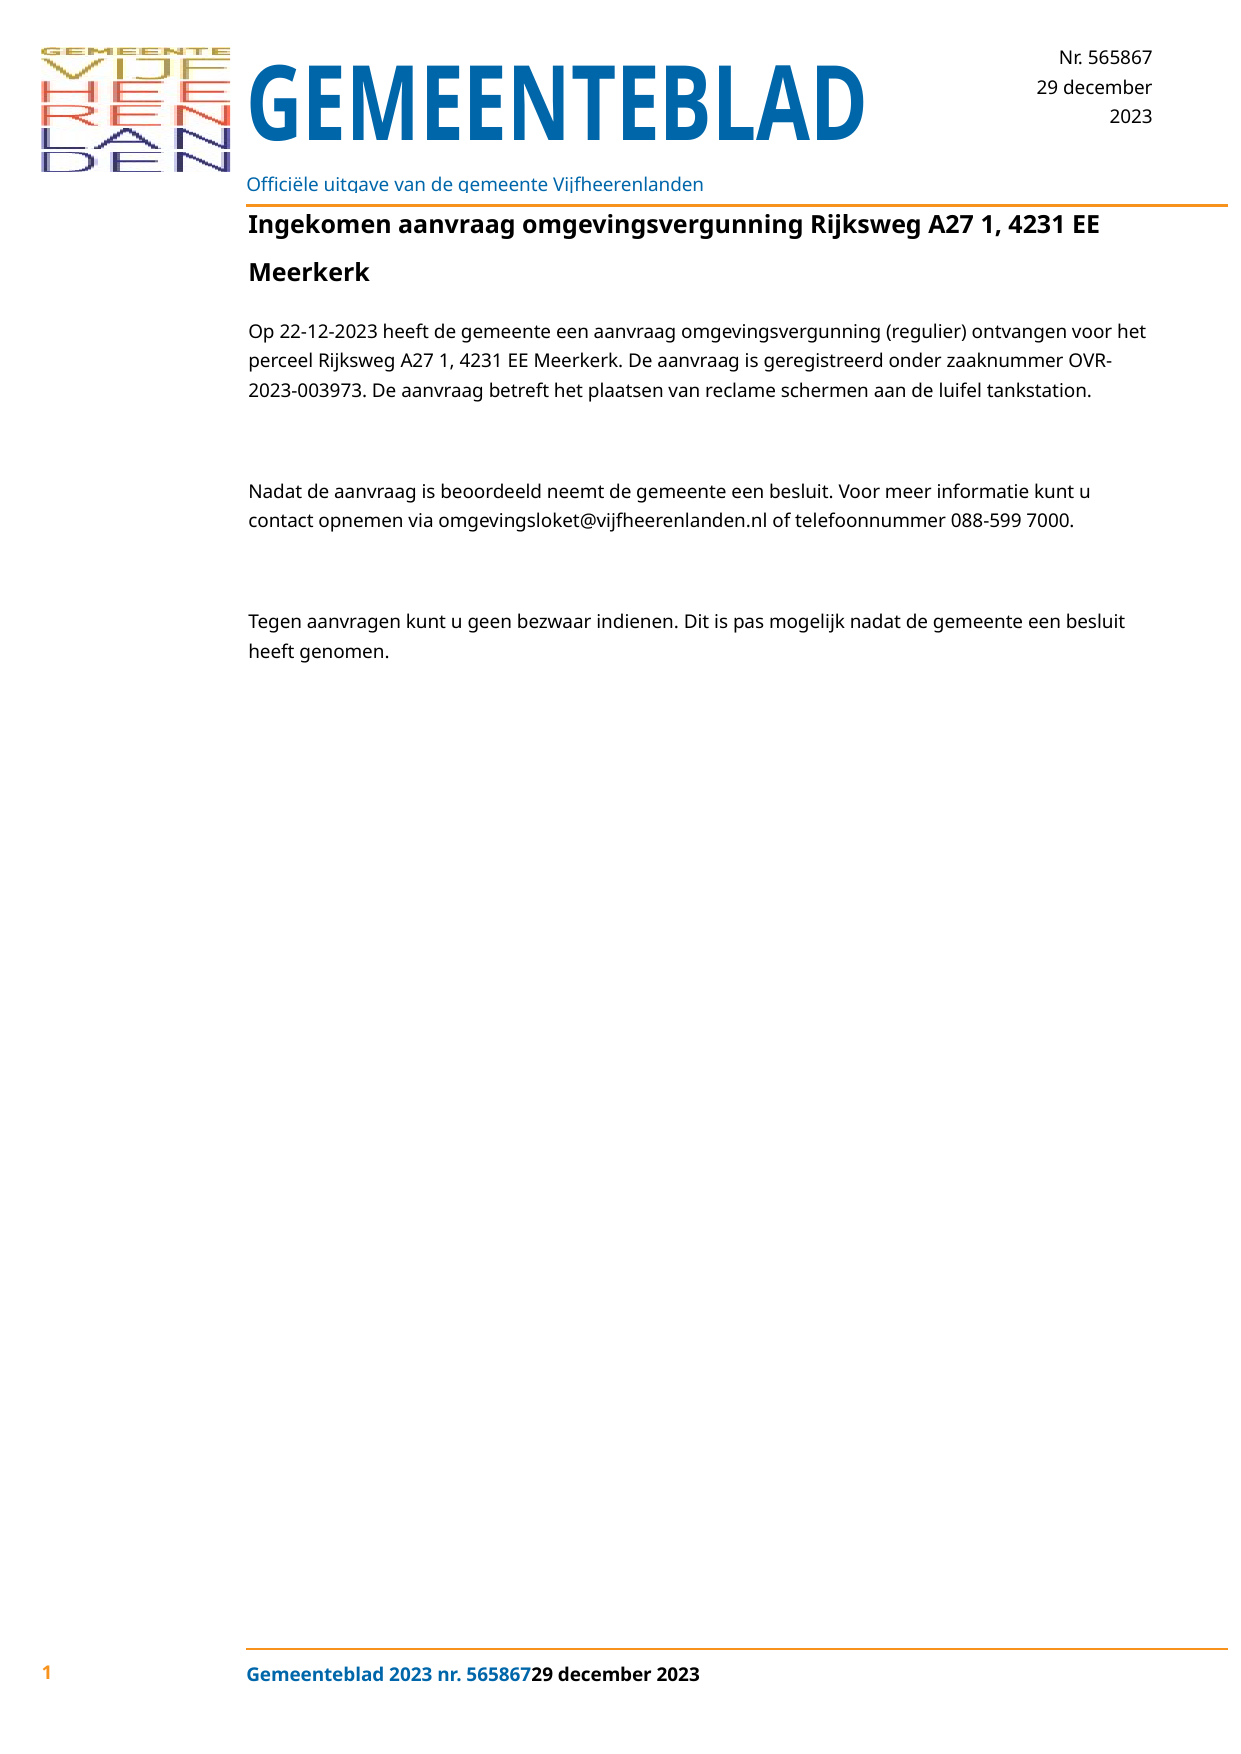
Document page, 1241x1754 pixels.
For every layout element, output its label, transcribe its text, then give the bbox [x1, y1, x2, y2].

text Op 22-12-2023 heeft de gemeente een aanvraag omgevingsvergunning (regulier) ontvangen voor het perceel Rijksweg A27 1, 4231 EE Meerkerk. De aanvraag is geregistreerd onder zaaknummer OVR-2023-003973. De aanvraag betreft het plaatsen van reclame schermen aan de luifel tankstation. [248, 318, 1152, 403]
text Ingekomen aanvraag omgevingsvergunning Rijksweg A27 1, 4231 EE Meerkerk [248, 207, 1152, 288]
picture [41, 47, 231, 172]
text Nadat de aanvraag is beoordeeld neemt de gemeente een besluit. Voor meer informatie kunt u contact opnemen via omgevingsloket@vijfheerenlanden.nl of telefoonnummer 088-599 7000. [248, 478, 1152, 533]
text Tegen aanvragen kunt u geen bezwaar indienen. Dit is pas mogelijk nadat de gemeente een besluit heeft genomen. [248, 608, 1152, 664]
